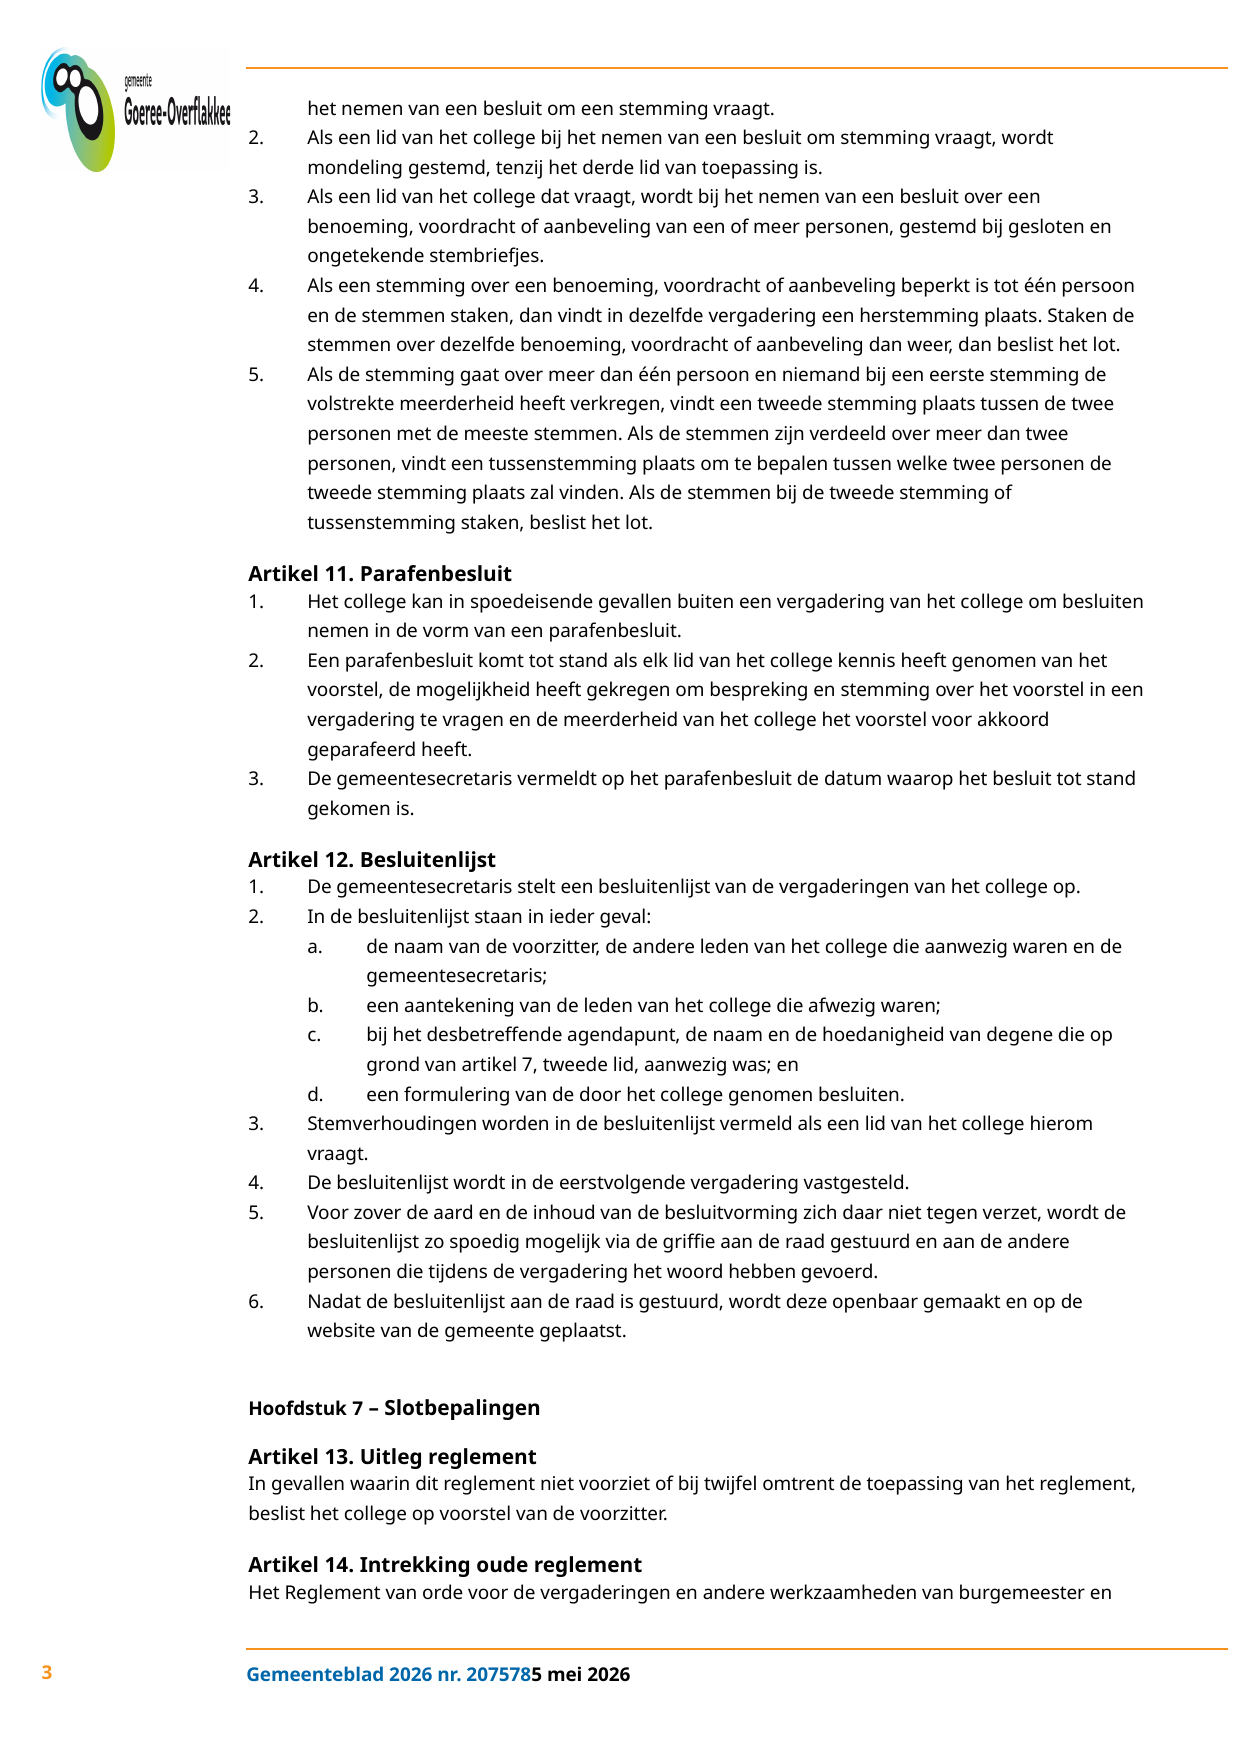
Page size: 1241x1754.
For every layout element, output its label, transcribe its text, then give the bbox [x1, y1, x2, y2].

text Artikel 13. Uitleg reglement [248, 1442, 1152, 1470]
list De besluitenlijst wordt in de eerstvolgende vergadering vastgesteld. [248, 1169, 1152, 1195]
text Het Reglement van orde voor de vergaderingen en andere werkzaamheden van burgemeester en [248, 1579, 1152, 1604]
text Artikel 12. Besluitenlijst [248, 845, 1152, 874]
list een formulering van de door het college genomen besluiten. [307, 1081, 1152, 1107]
list Als een stemming over een benoeming, voordracht of aanbeveling beperkt is tot één persoon en de stemmen staken, dan vindt in dezelfde vergadering een herstemming plaats. Staken de stemmen over dezelfde benoeming, voordracht of aanbeveling dan weer, dan beslist het lot. [248, 272, 1152, 357]
list Voor zover de aard en de inhoud van de besluitvorming zich daar niet tegen verzet, wordt de besluitenlijst zo spoedig mogelijk via de griffie aan de raad gestuurd en aan de andere personen die tijdens de vergadering het woord hebben gevoerd. [248, 1199, 1152, 1284]
list In de besluitenlijst staan in ieder geval: [248, 903, 1152, 929]
list het nemen van een besluit om een stemming vraagt. [248, 95, 1152, 121]
text Artikel 14. Intrekking oude reglement [248, 1550, 1152, 1579]
list Nadat de besluitenlijst aan de raad is gestuurd, wordt deze openbaar gemaakt en op de website van de gemeente geplaatst. [248, 1288, 1152, 1343]
list Het college kan in spoedeisende gevallen buiten een vergadering van het college om besluiten nemen in de vorm van een parafenbesluit. [248, 588, 1152, 643]
list Stemverhoudingen worden in de besluitenlijst vermeld als een lid van het college hierom vraagt. [248, 1110, 1152, 1166]
text In gevallen waarin dit reglement niet voorziet of bij twijfel omtrent de toepassing van het reglement, beslist het college op voorstel van de voorzitter. [248, 1470, 1152, 1526]
picture [41, 47, 231, 172]
list Als een lid van het college bij het nemen van een besluit om stemming vraagt, wordt mondeling gestemd, tenzij het derde lid van toepassing is. [248, 124, 1152, 180]
list Een parafenbesluit komt tot stand als elk lid van het college kennis heeft genomen van het voorstel, de mogelijkheid heeft gekregen om bespreking en stemming over het voorstel in een vergadering te vragen en de meerderheid van het college het voorstel voor akkoord geparafeerd heeft. [248, 647, 1152, 761]
list een aantekening van de leden van het college die afwezig waren; [307, 992, 1152, 1018]
list De gemeentesecretaris vermeldt op het parafenbesluit de datum waarop het besluit tot stand gekomen is. [248, 765, 1152, 821]
list Als de stemming gaat over meer dan één persoon en niemand bij een eerste stemming de volstrekte meerderheid heeft verkregen, vindt een tweede stemming plaats tussen de twee personen met de meeste stemmen. Als de stemmen zijn verdeeld over meer dan twee personen, vindt een tussenstemming plaats om te bepalen tussen welke twee personen de tweede stemming plaats zal vinden. Als de stemmen bij de tweede stemming of tussenstemming staken, beslist het lot. [248, 361, 1152, 535]
list Als een lid van het college dat vraagt, wordt bij het nemen van een besluit over een benoeming, voordracht of aanbeveling van een of meer personen, gestemd bij gesloten en ongetekende stembriefjes. [248, 183, 1152, 268]
list de naam van de voorzitter, de andere leden van het college die aanwezig waren en de gemeentesecretaris; [307, 933, 1152, 988]
list De gemeentesecretaris stelt een besluitenlijst van de vergaderingen van het college op. [248, 874, 1152, 899]
list bij het desbetreffende agendapunt, de naam en de hoedanigheid van degene die op grond van artikel 7, tweede lid, aanwezig was; en [307, 1022, 1152, 1077]
text Artikel 11. Parafenbesluit [248, 559, 1152, 588]
text Hoofdstuk 7 – Slotbepalingen [248, 1393, 1152, 1421]
